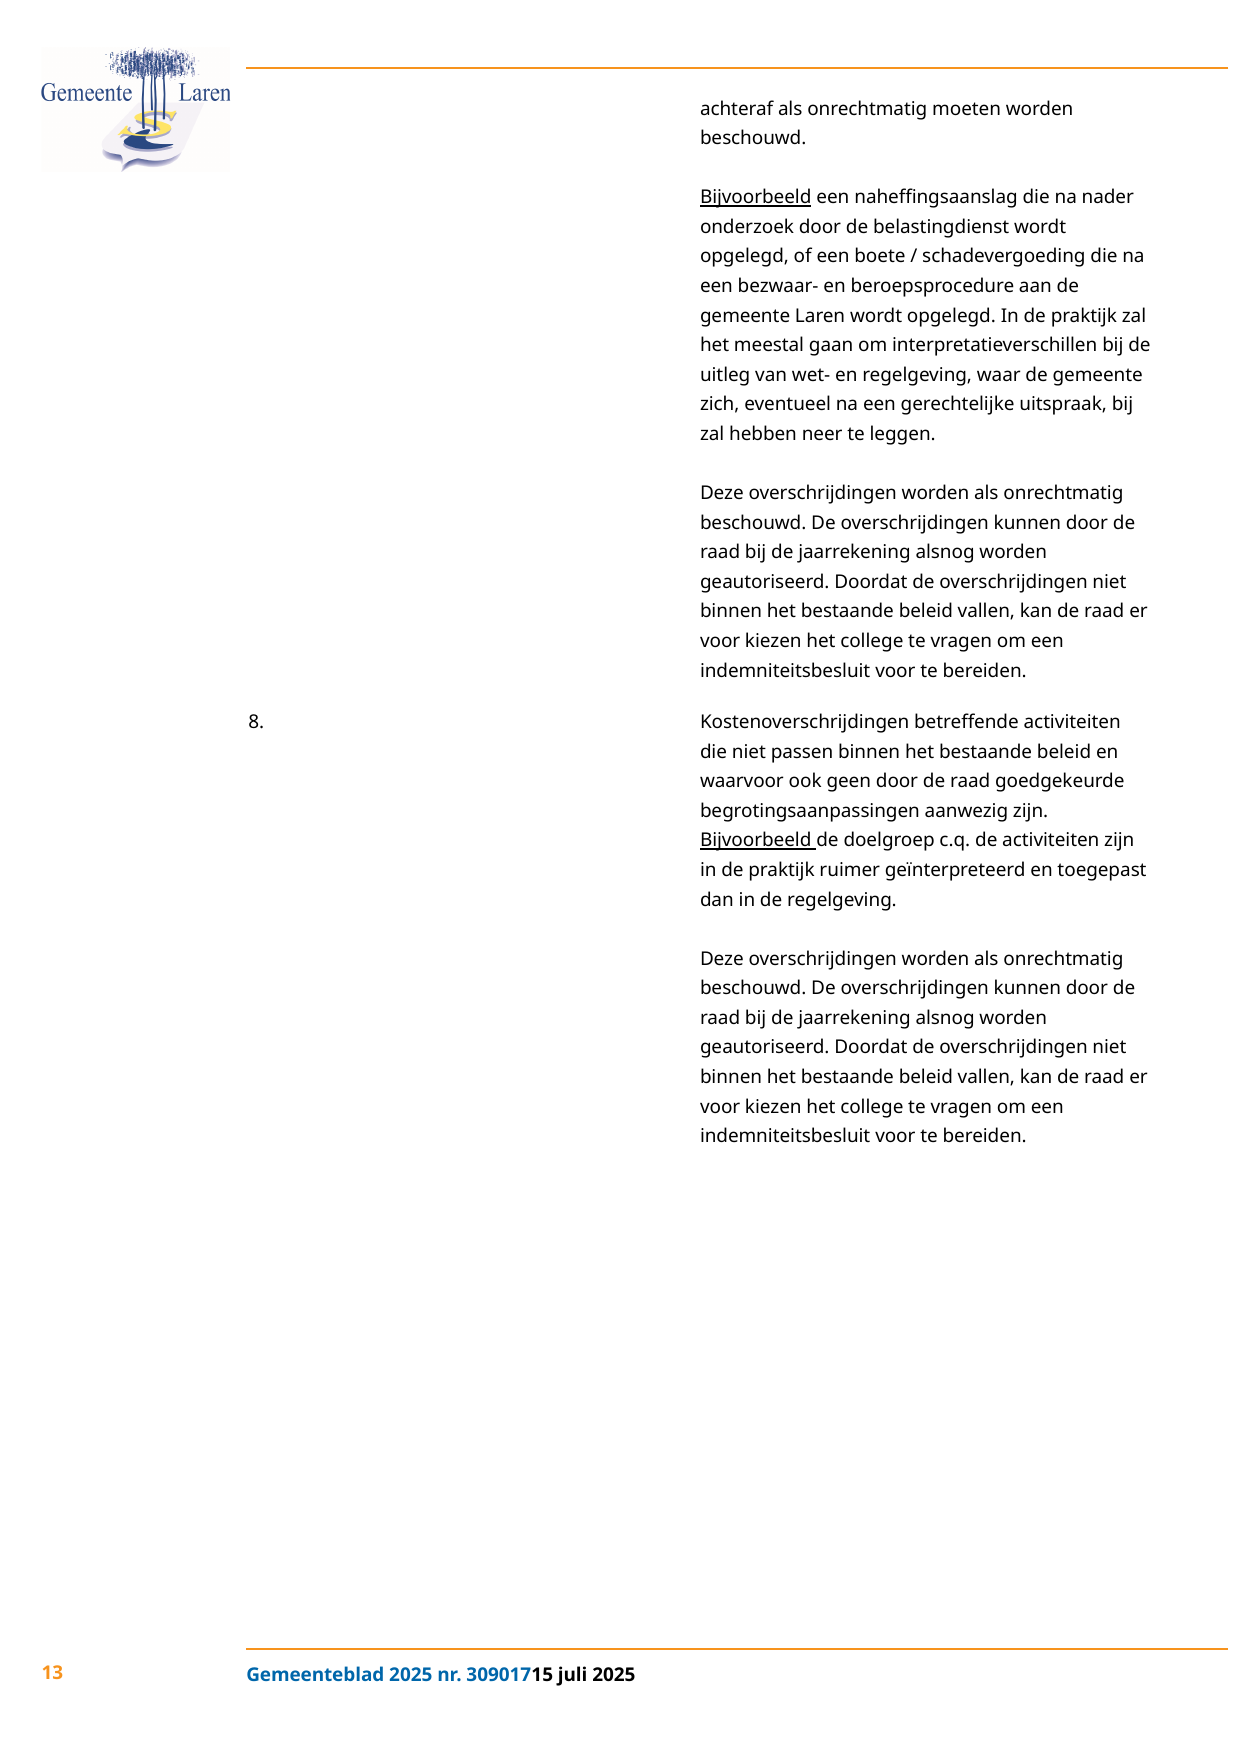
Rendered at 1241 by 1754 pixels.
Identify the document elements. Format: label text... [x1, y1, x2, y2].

table_cell Kostenoverschrijdingen betreffende activiteiten die niet passen binnen het bestaande beleid en waarvoor ook geen door de raad goedgekeurde begrotingsaanpassingen aanwezig zijn. Bijvoorbeeld de doelgroep c.q. de activiteiten zijn in de praktijk ruimer geïnterpreteerd en toegepast dan in de regelgeving. Deze overschrijdingen worden als onrechtmatig beschouwd. De overschrijdingen kunnen door de raad bij de jaarrekening alsnog worden geautoriseerd. Doordat de overschrijdingen niet binnen het bestaande beleid vallen, kan de raad er voor kiezen het college te vragen om een indemniteitsbesluit voor te bereiden. [700, 708, 1152, 1148]
picture [41, 47, 231, 172]
table_cell 8. [248, 708, 700, 1148]
table_cell achteraf als onrechtmatig moeten worden beschouwd. Bijvoorbeeld een naheffingsaanslag die na nader onderzoek door de belastingdienst wordt opgelegd, of een boete / schadevergoeding die na een bezwaar- en beroepsprocedure aan de gemeente Laren wordt opgelegd. In de praktijk zal het meestal gaan om interpretatieverschillen bij de uitleg van wet- en regelgeving, waar de gemeente zich, eventueel na een gerechtelijke uitspraak, bij zal hebben neer te leggen. Deze overschrijdingen worden als onrechtmatig beschouwd. De overschrijdingen kunnen door de raad bij de jaarrekening alsnog worden geautoriseerd. Doordat de overschrijdingen niet binnen het bestaande beleid vallen, kan de raad er voor kiezen het college te vragen om een indemniteitsbesluit voor te bereiden. [700, 95, 1152, 683]
table_cell [248, 683, 700, 708]
table_cell [248, 95, 700, 683]
table_cell [700, 683, 1152, 708]
